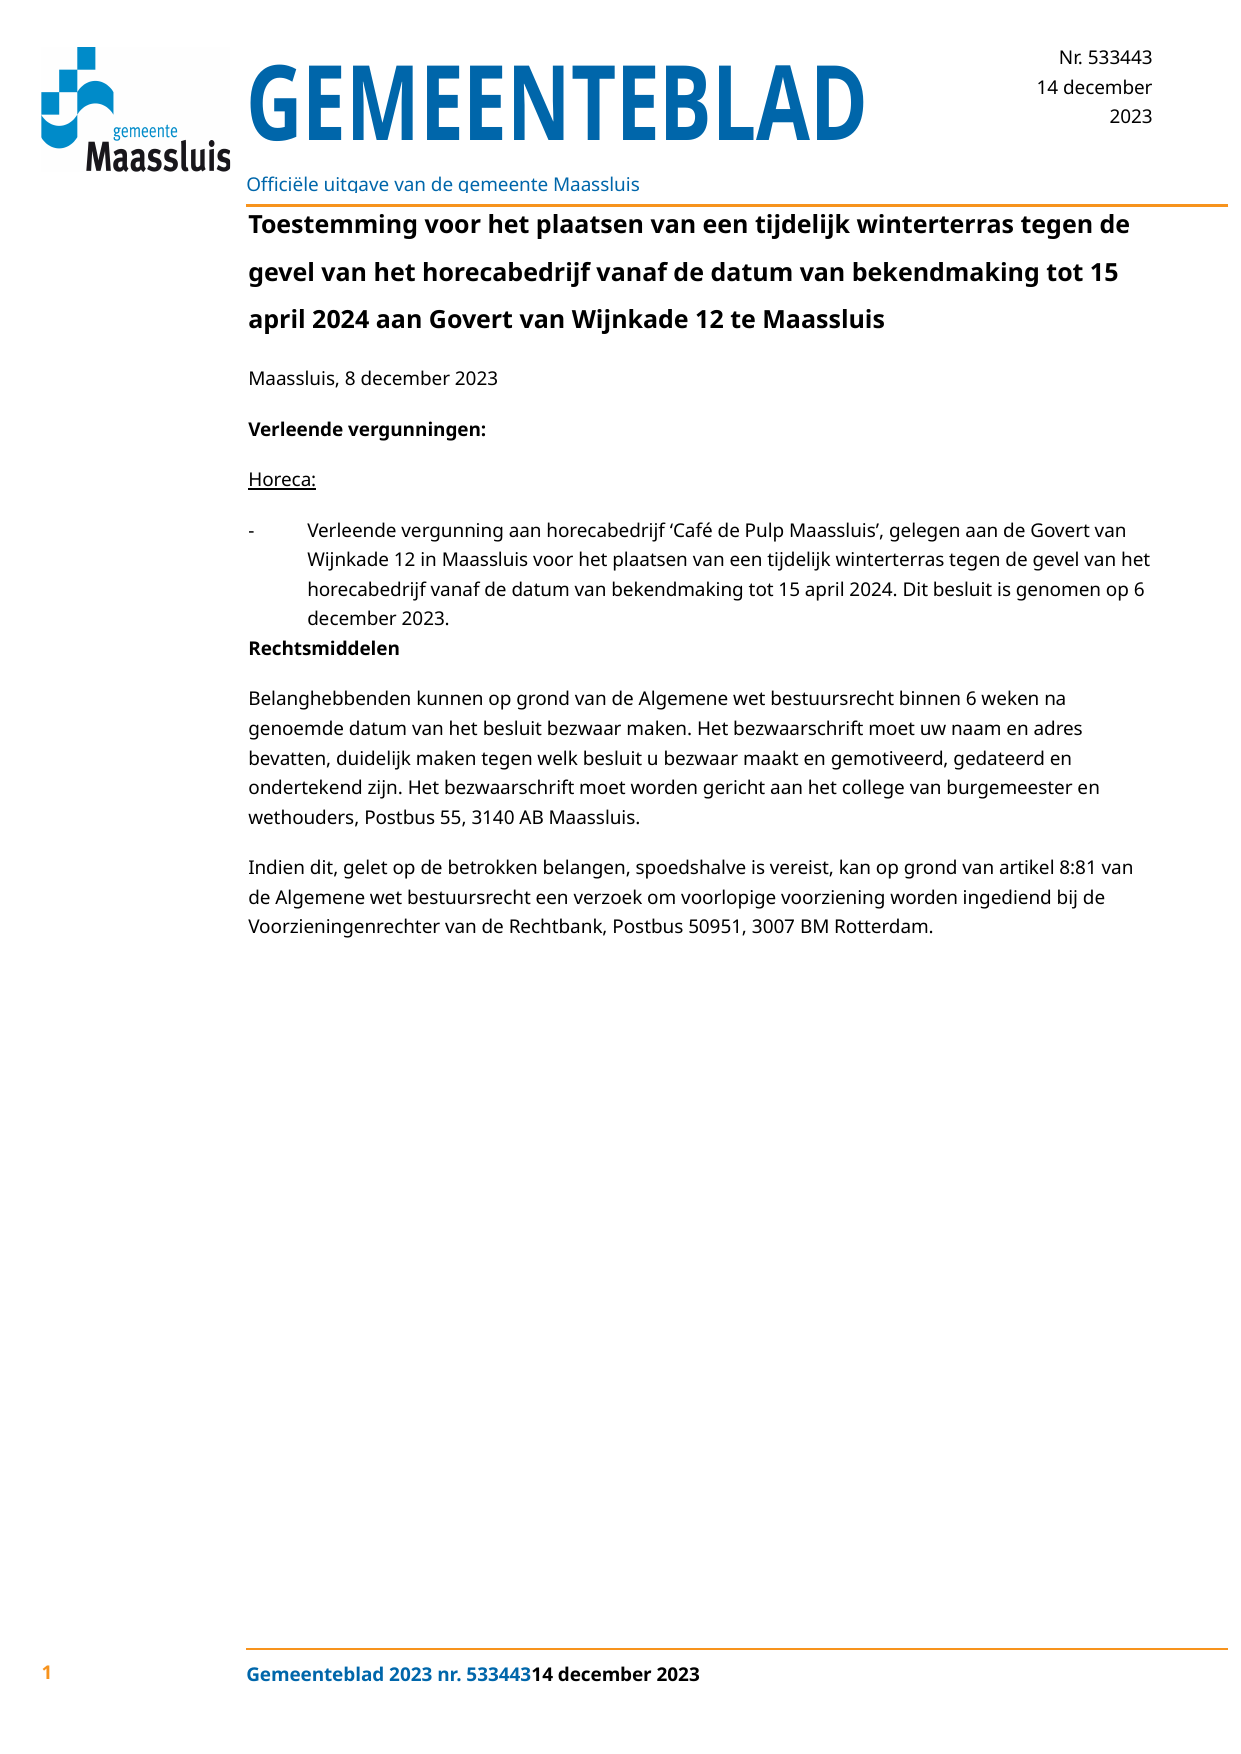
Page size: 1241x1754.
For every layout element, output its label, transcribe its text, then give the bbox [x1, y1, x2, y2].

text Belanghebbenden kunnen op grond van de Algemene wet bestuursrecht binnen 6 weken na genoemde datum van het besluit bezwaar maken. Het bezwaarschrift moet uw naam en adres bevatten, duidelijk maken tegen welk besluit u bezwaar maakt en gemotiveerd, gedateerd en ondertekend zijn. Het bezwaarschrift moet worden gericht aan het college van burgemeester en wethouders, Postbus 55, 3140 AB Maassluis. [248, 686, 1152, 829]
text Maassluis, 8 december 2023 [248, 366, 1152, 391]
picture [41, 47, 231, 172]
picture [41, 47, 77, 92]
text Verleende vergunningen: [248, 416, 1152, 442]
text Indien dit, gelet op de betrokken belangen, spoedshalve is vereist, kan op grond van artikel 8:81 van de Algemene wet bestuursrecht een verzoek om voorlopige voorziening worden ingediend bij de Voorzieningenrechter van de Rechtbank, Postbus 50951, 3007 BM Rotterdam. [248, 854, 1152, 939]
list Verleende vergunning aan horecabedrijf ‘Café de Pulp Maassluis’, gelegen aan de Govert van Wijnkade 12 in Maassluis voor het plaatsen van een tijdelijk winterterras tegen de gevel van het horecabedrijf vanaf de datum van bekendmaking tot 15 april 2024. Dit besluit is genomen op 6 december 2023. [248, 517, 1152, 631]
text Rechtsmiddelen [248, 635, 1152, 661]
text Horeca: [248, 466, 1152, 492]
text Toestemming voor het plaatsen van een tijdelijk winterterras tegen de gevel van het horecabedrijf vanaf de datum van bekendmaking tot 15 april 2024 aan Govert van Wijnkade 12 te Maassluis [248, 207, 1152, 336]
